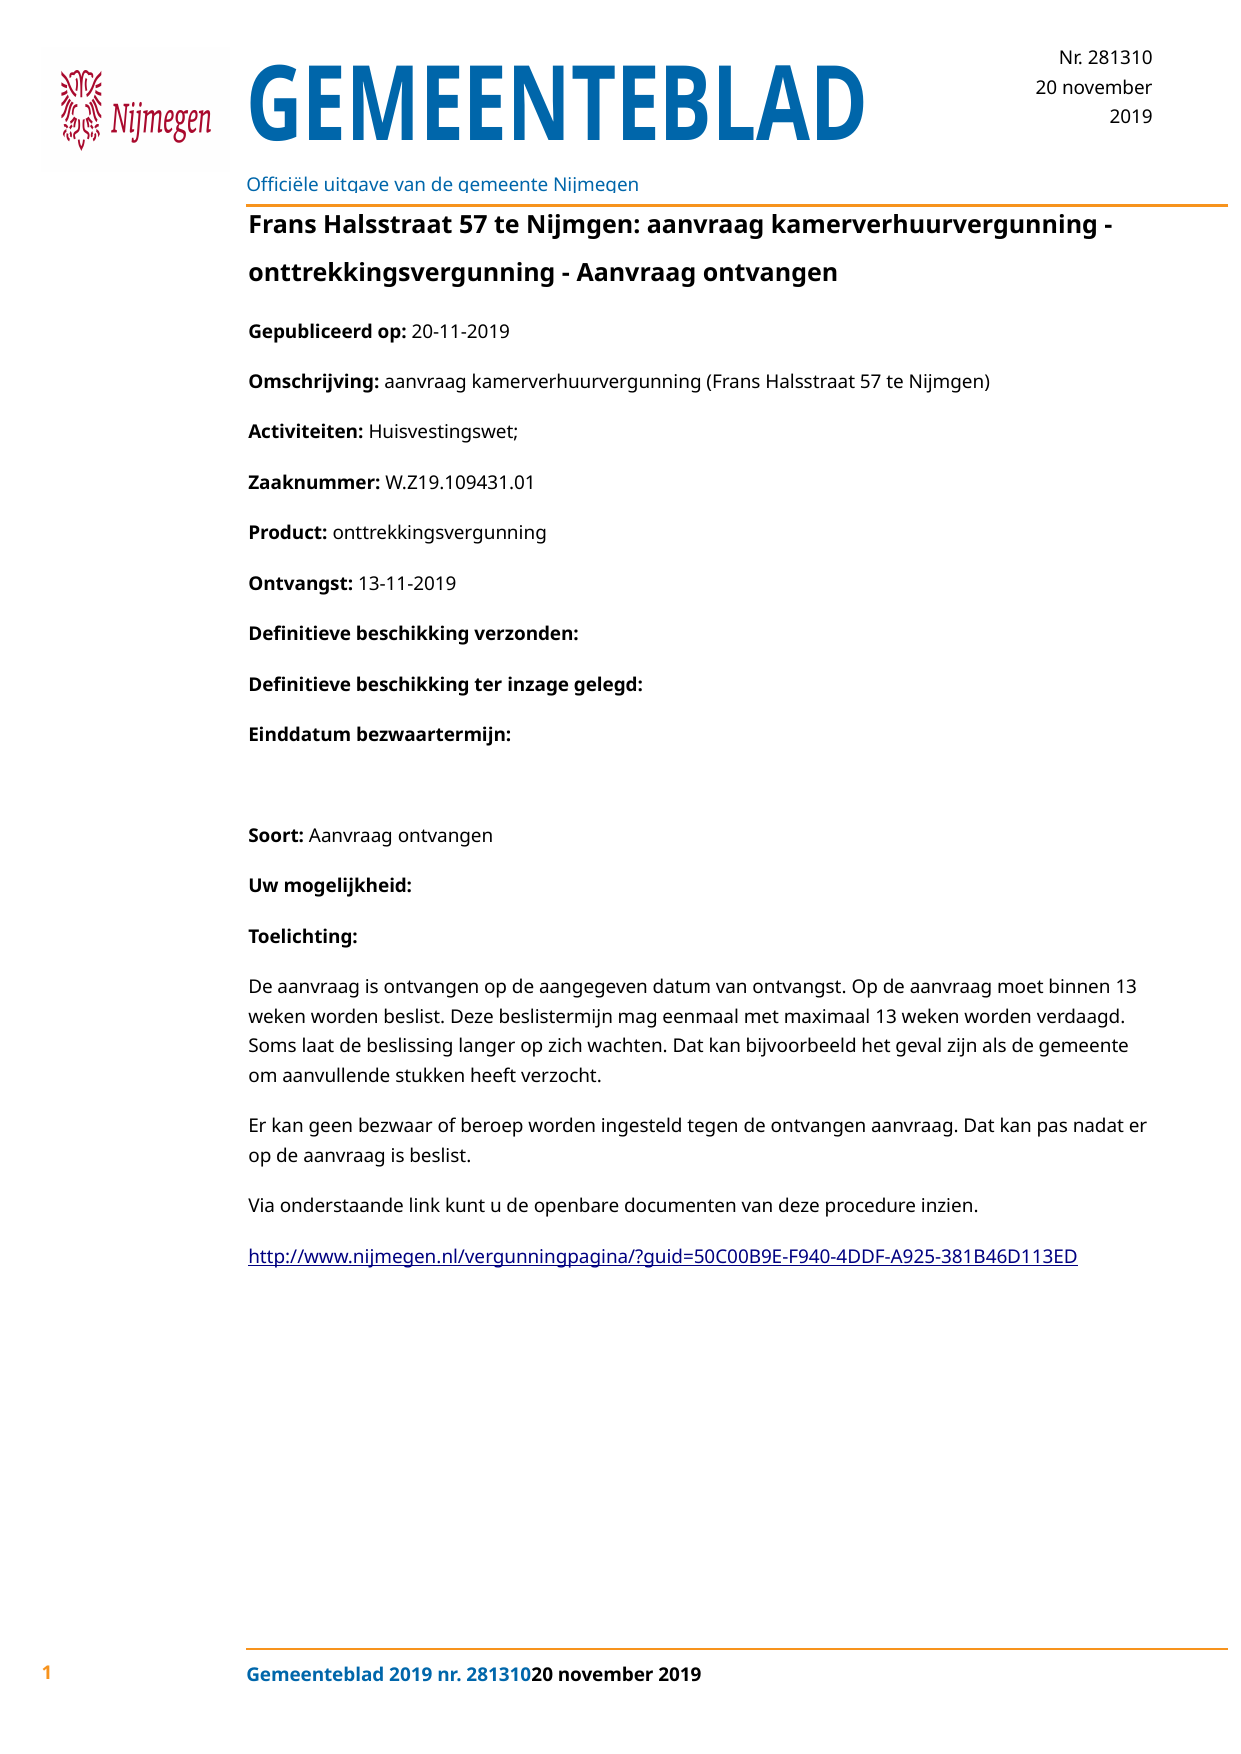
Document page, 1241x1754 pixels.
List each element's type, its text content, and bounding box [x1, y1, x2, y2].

picture [41, 47, 231, 172]
text Soort: Aanvraag ontvangen [248, 822, 1152, 848]
text Er kan geen bezwaar of beroep worden ingesteld tegen de ontvangen aanvraag. Dat kan pas nadat er op de aanvraag is beslist. [248, 1112, 1152, 1168]
text Ontvangst: 13-11-2019 [248, 570, 1152, 596]
text Zaaknummer: W.Z19.109431.01 [248, 469, 1152, 495]
text Gepubliceerd op: 20-11-2019 [248, 318, 1152, 344]
text Product: onttrekkingsvergunning [248, 519, 1152, 545]
text Definitieve beschikking ter inzage gelegd: [248, 671, 1152, 697]
text Frans Halsstraat 57 te Nijmgen: aanvraag kamerverhuurvergunning - onttrekkingsvergunning - Aanvraag ontvangen [248, 207, 1152, 288]
text http://www.nijmegen.nl/vergunningpagina/?guid=50C00B9E-F940-4DDF-A925-381B46D113ED [248, 1243, 1152, 1269]
text Omschrijving: aanvraag kamerverhuurvergunning (Frans Halsstraat 57 te Nijmgen) [248, 368, 1152, 394]
text De aanvraag is ontvangen op de aangegeven datum van ontvangst. Op de aanvraag moet binnen 13 weken worden beslist. Deze beslistermijn mag eenmaal met maximaal 13 weken worden verdaagd. Soms laat de beslissing langer op zich wachten. Dat kan bijvoorbeeld het geval zijn als de gemeente om aanvullende stukken heeft verzocht. [248, 973, 1152, 1088]
text Definitieve beschikking verzonden: [248, 620, 1152, 646]
text Einddatum bezwaartermijn: [248, 721, 1152, 747]
text Uw mogelijkheid: [248, 872, 1152, 898]
text Toelichting: [248, 923, 1152, 949]
text Activiteiten: Huisvestingswet; [248, 419, 1152, 444]
text Via onderstaande link kunt u de openbare documenten van deze procedure inzien. [248, 1192, 1152, 1218]
